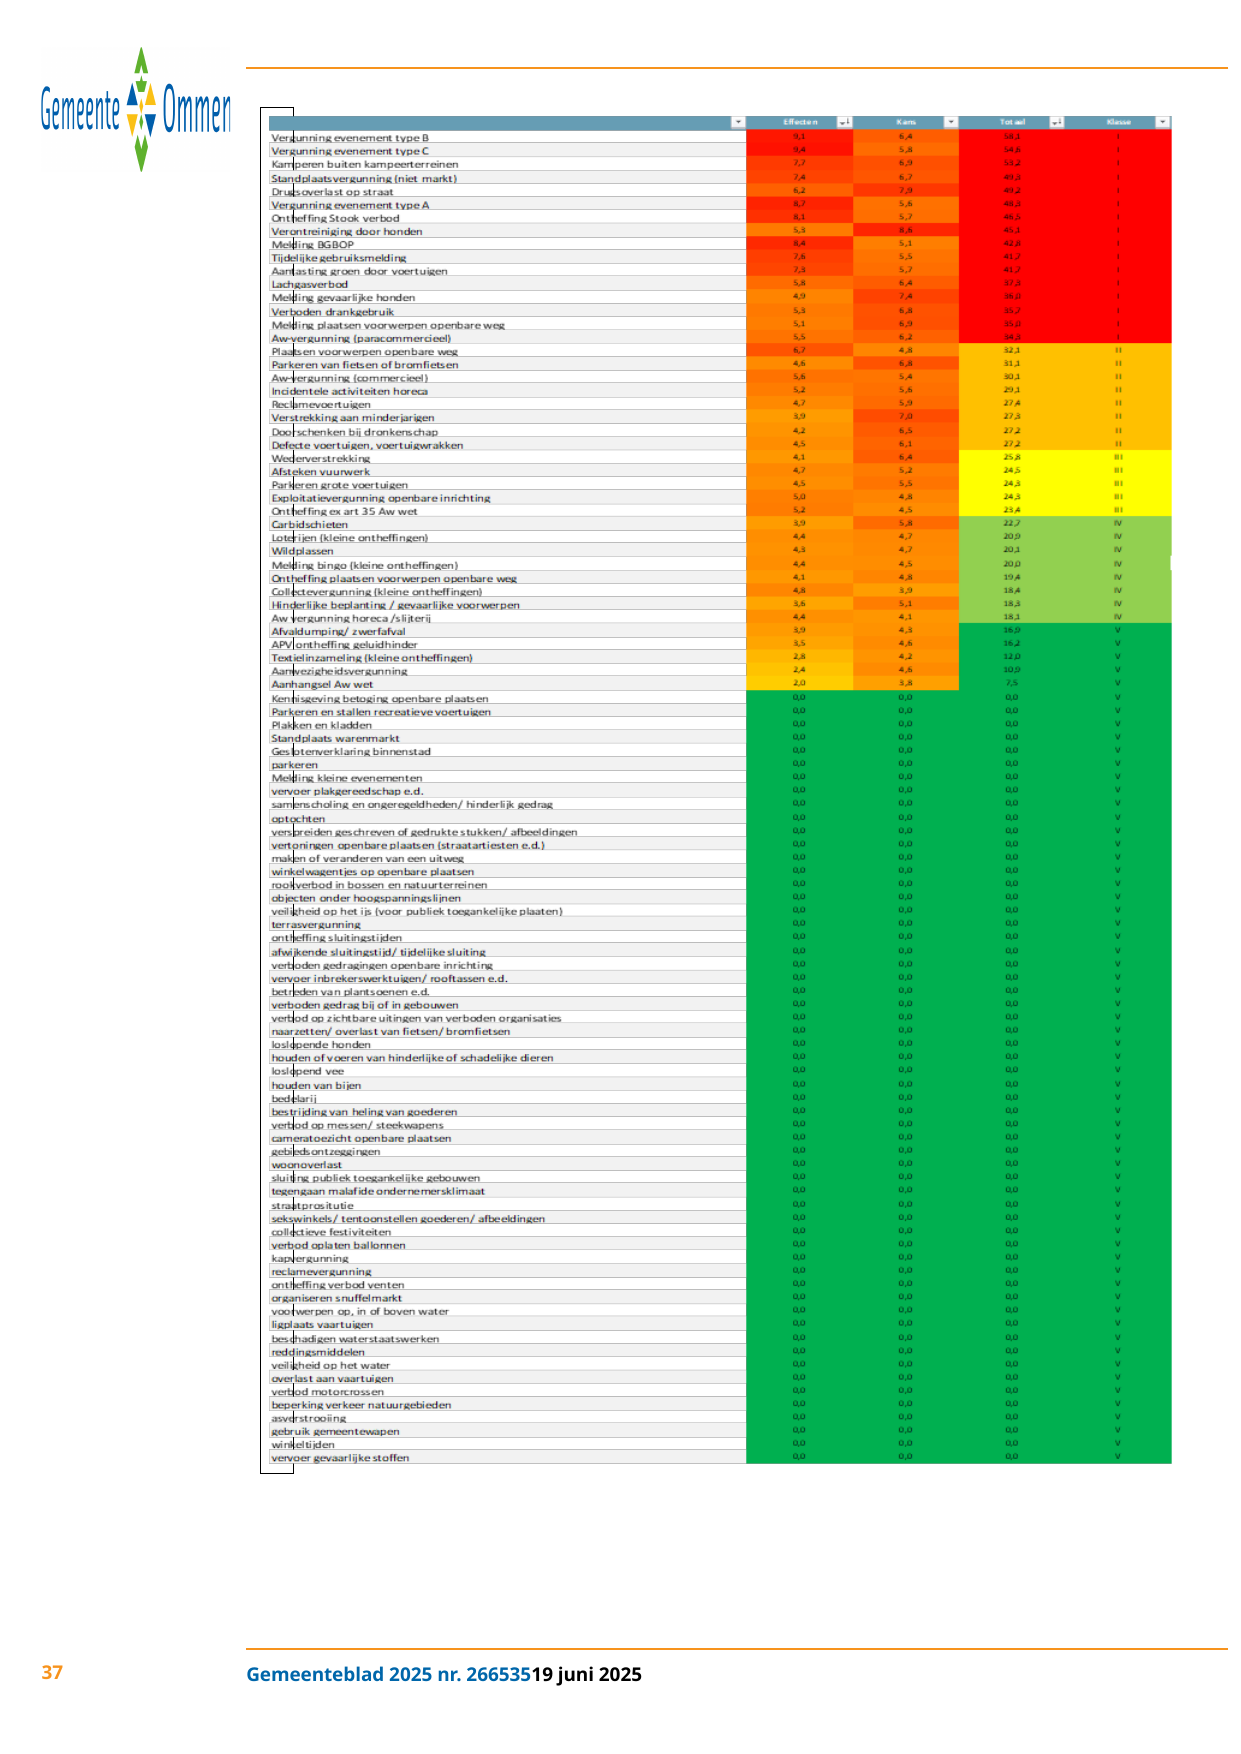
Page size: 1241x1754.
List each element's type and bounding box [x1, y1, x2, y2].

picture [41, 47, 231, 172]
picture [268, 115, 1173, 1465]
